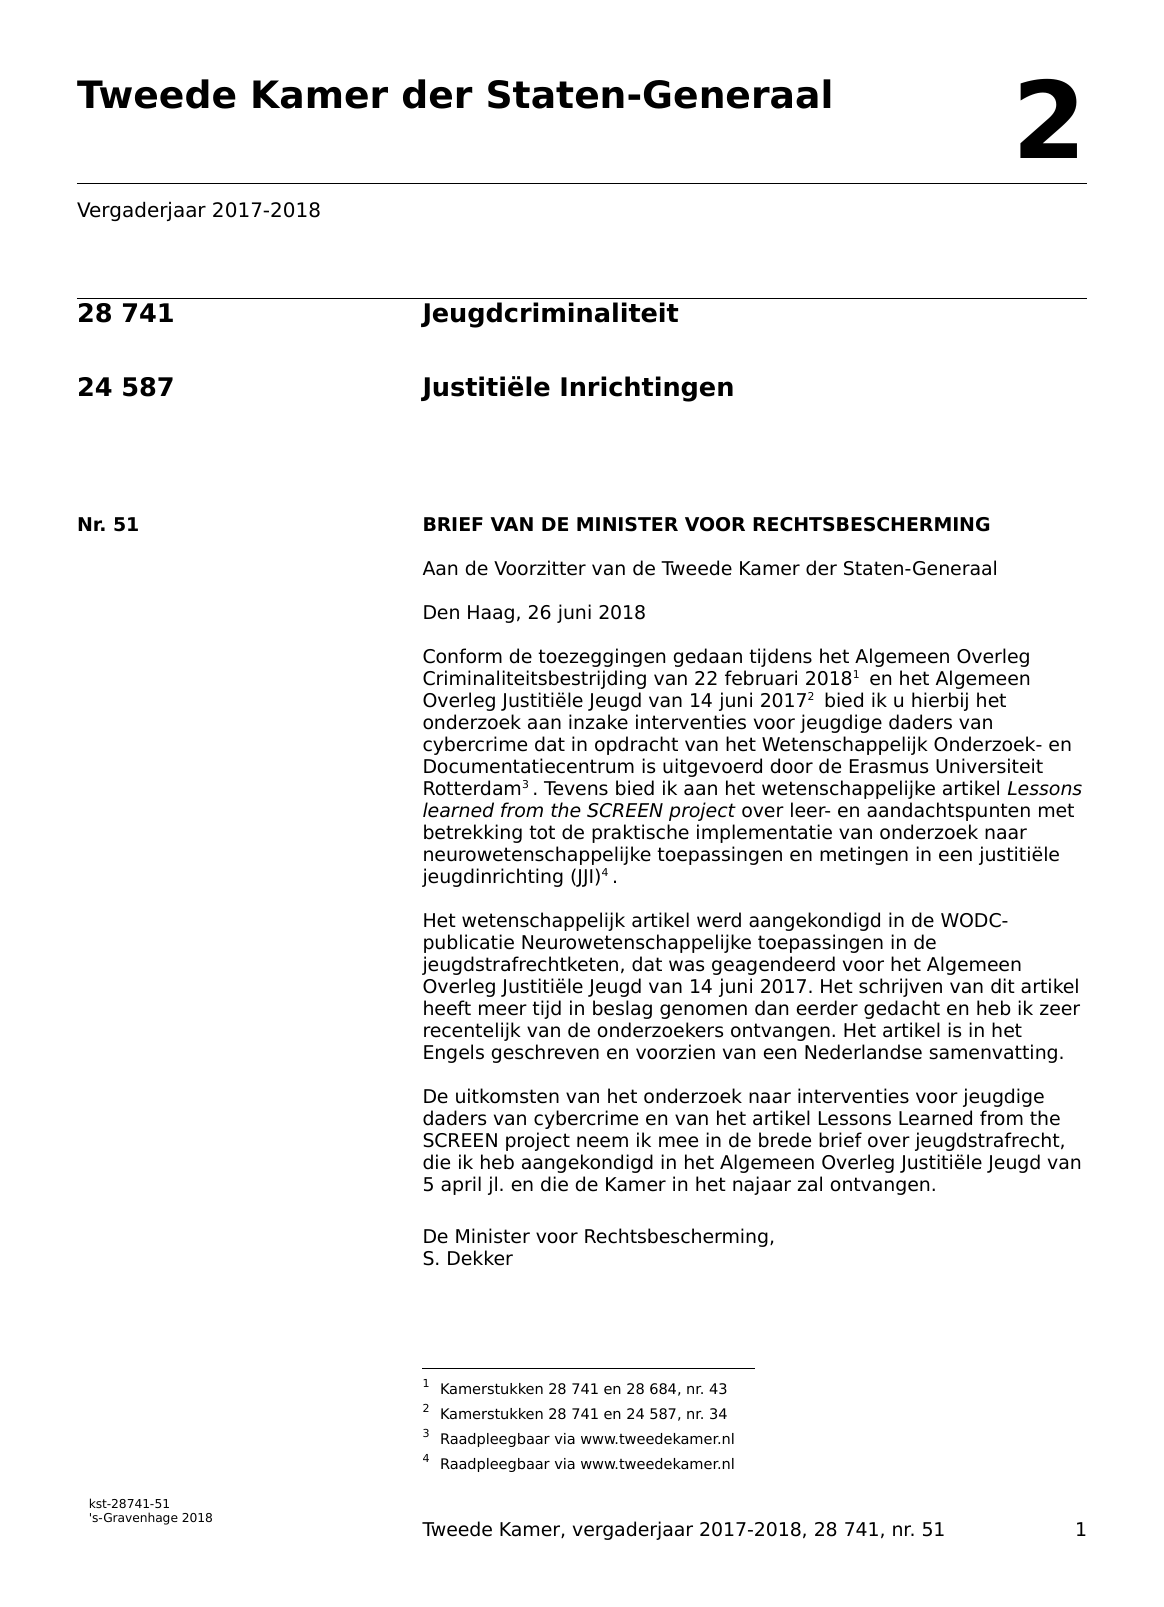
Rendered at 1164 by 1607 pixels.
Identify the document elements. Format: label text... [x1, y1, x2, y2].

text Het wetenschappelijk artikel werd aangekondigd in de WODC-publicatie Neurowetenschappelijke toepassingen in de jeugdstrafrechtketen, dat was geagendeerd voor het Algemeen Overleg Justitiële Jeugd van 14 juni 2017. Het schrijven van dit artikel heeft meer tijd in beslag genomen dan eerder gedacht en heb ik zeer recentelijk van de onderzoekers ontvangen. Het artikel is in het Engels geschreven en voorzien van een Nederlandse samenvatting. [422, 910, 1087, 1064]
text De Minister voor Rechtsbescherming, S. Dekker [422, 1226, 1087, 1270]
subtitle Nr. 51 BRIEF VAN DE MINISTER VOOR RECHTSBESCHERMING [77, 514, 1087, 536]
table_header 2 [886, 59, 1087, 183]
text Kamerstukken 28 741 en 24 587, nr. 34 [422, 1402, 1087, 1424]
text Den Haag, 26 juni 2018 [422, 602, 1087, 624]
text Raadpleegbaar via www.tweedekamer.nl [422, 1427, 1087, 1449]
text Conform de toezeggingen gedaan tijdens het Algemeen Overleg Criminaliteitsbestrijding van 22 februari 2018 en het Algemeen Overleg Justitiële Jeugd van 14 juni 2017 bied ik u hierbij het onderzoek aan inzake interventies voor jeugdige daders van cybercrime dat in opdracht van het Wetenschappelijk Onderzoek- en Documentatiecentrum is uitgevoerd door de Erasmus Universiteit Rotterdam. Tevens bied ik aan het wetenschappelijke artikel Lessons learned from the SCREEN project over leer- en aandachtspunten met betrekking tot de praktische implementatie van onderzoek naar neurowetenschappelijke toepassingen en metingen in een justitiële jeugdinrichting (JJI). [422, 646, 1087, 888]
table_header Tweede Kamer der Staten-Generaal [77, 59, 886, 183]
text 's-Gravenhage 2018 [88, 1511, 323, 1525]
text Kamerstukken 28 741 en 28 684, nr. 43 [422, 1377, 1087, 1399]
subtitle 24 587 Justitiële Inrichtingen [77, 373, 1087, 403]
table_cell Vergaderjaar 2017-2018 [77, 184, 1087, 298]
text De uitkomsten van het onderzoek naar interventies voor jeugdige daders van cybercrime en van het artikel Lessons Learned from the SCREEN project neem ik mee in de brede brief over jeugdstrafrecht, die ik heb aangekondigd in het Algemeen Overleg Justitiële Jeugd van 5 april jl. en die de Kamer in het najaar zal ontvangen. [422, 1086, 1087, 1196]
text kst-28741-51 [88, 1497, 323, 1511]
text Raadpleegbaar via www.tweedekamer.nl [422, 1452, 1087, 1474]
text Aan de Voorzitter van de Tweede Kamer der Staten-Generaal [422, 558, 1087, 580]
subtitle 28 741 Jeugdcriminaliteit [77, 299, 1087, 329]
